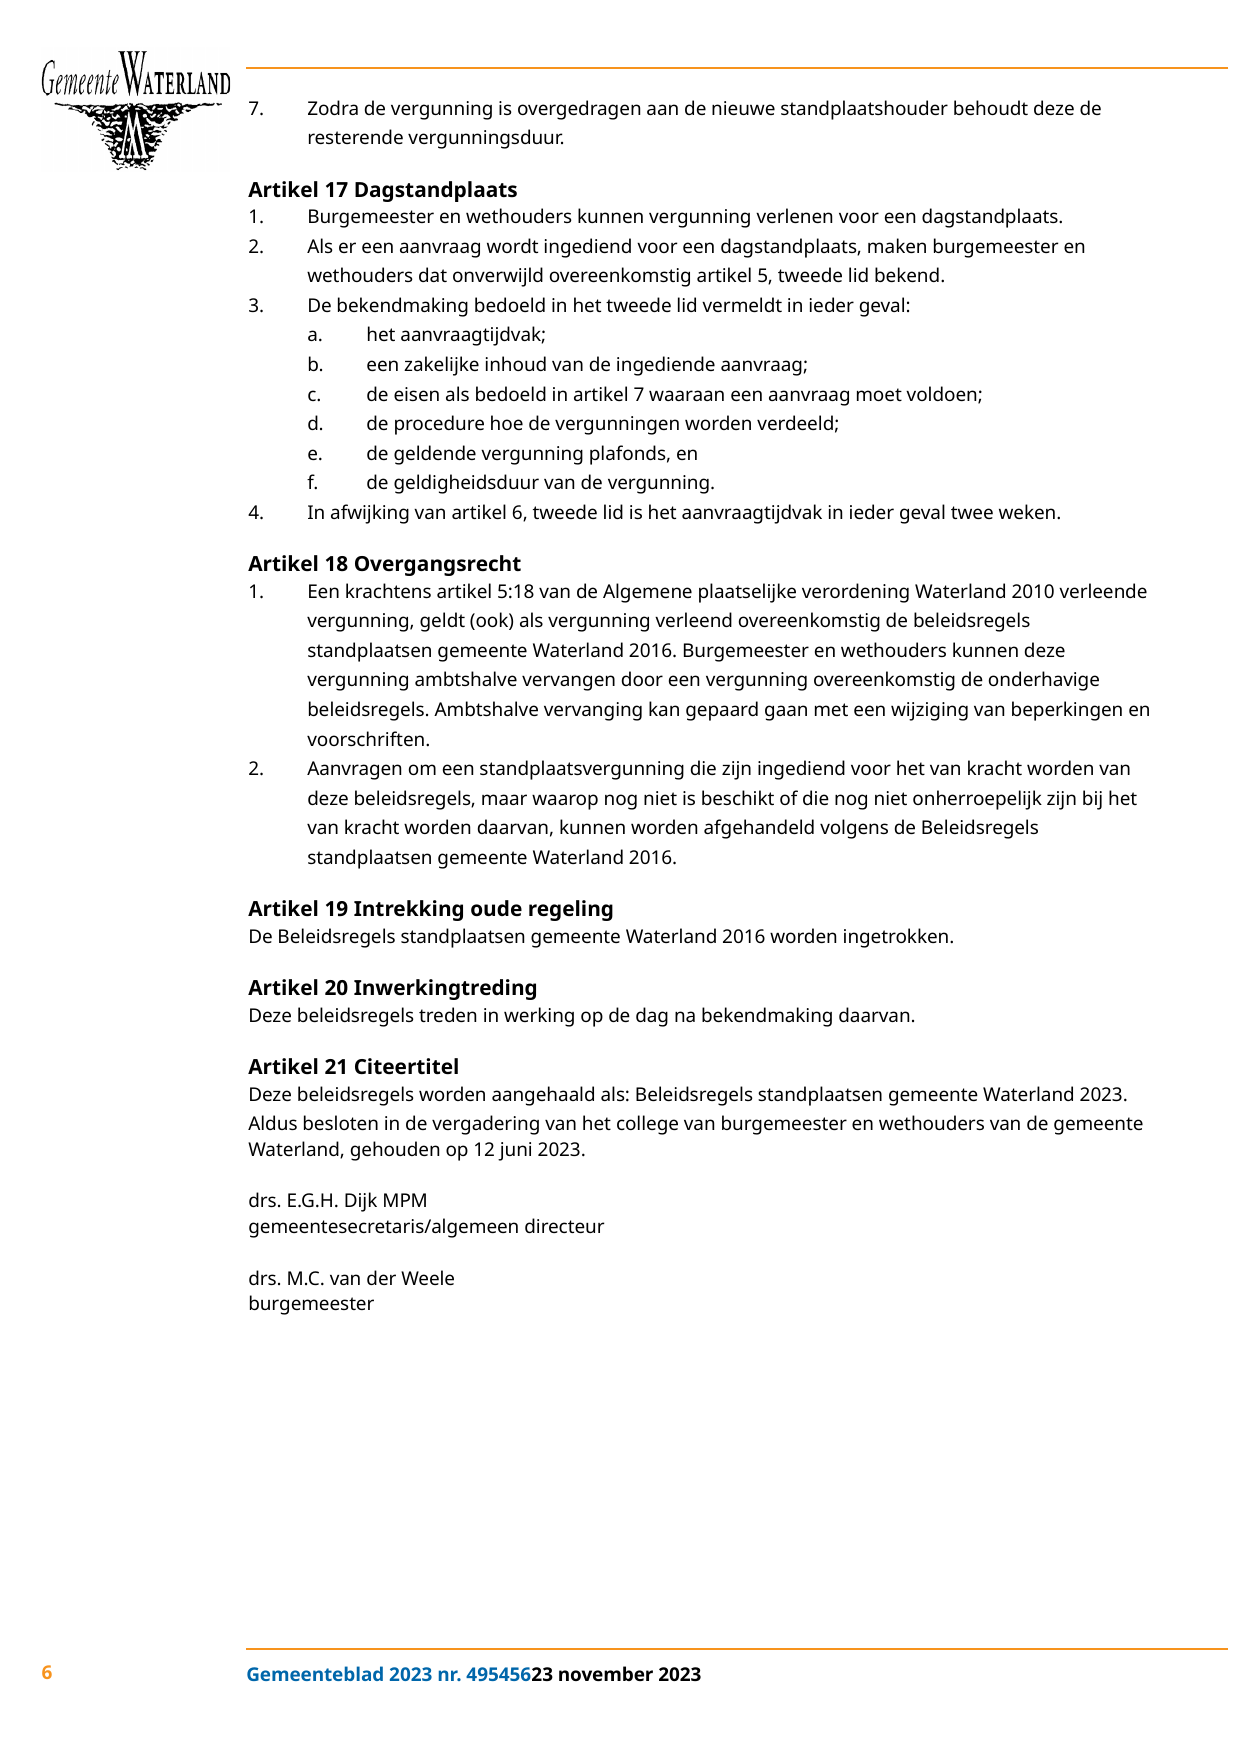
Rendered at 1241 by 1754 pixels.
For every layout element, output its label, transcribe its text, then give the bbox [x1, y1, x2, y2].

text De Beleidsregels standplaatsen gemeente Waterland 2016 worden ingetrokken. [248, 923, 1152, 949]
list In afwijking van artikel 6, tweede lid is het aanvraagtijdvak in ieder geval twee weken. [248, 499, 1152, 525]
picture [41, 47, 231, 172]
text Artikel 18 Overgangsrecht [248, 549, 1152, 578]
list Aanvragen om een standplaatsvergunning die zijn ingediend voor het van kracht worden van deze beleidsregels, maar waarop nog niet is beschikt of die nog niet onherroepelijk zijn bij het van kracht worden daarvan, kunnen worden afgehandeld volgens de Beleidsregels standplaatsen gemeente Waterland 2016. [248, 755, 1152, 870]
list Een krachtens artikel 5:18 van de Algemene plaatselijke verordening Waterland 2010 verleende vergunning, geldt (ook) als vergunning verleend overeenkomstig de beleidsregels standplaatsen gemeente Waterland 2016. Burgemeester en wethouders kunnen deze vergunning ambtshalve vervangen door een vergunning overeenkomstig de onderhavige beleidsregels. Ambtshalve vervanging kan gepaard gaan met een wijziging van beperkingen en voorschriften. [248, 578, 1152, 752]
list de geldende vergunning plafonds, en [307, 440, 1152, 466]
text Artikel 20 Inwerkingtreding [248, 973, 1152, 1002]
list de geldigheidsduur van de vergunning. [307, 469, 1152, 495]
text burgemeester [248, 1290, 1152, 1316]
text Deze beleidsregels worden aangehaald als: Beleidsregels standplaatsen gemeente Waterland 2023. [248, 1081, 1152, 1106]
list de procedure hoe de vergunningen worden verdeeld; [307, 410, 1152, 436]
text Artikel 19 Intrekking oude regeling [248, 894, 1152, 923]
list de eisen als bedoeld in artikel 7 waaraan een aanvraag moet voldoen; [307, 381, 1152, 406]
text drs. M.C. van der Weele [248, 1265, 1152, 1290]
text Artikel 21 Citeertitel [248, 1052, 1152, 1081]
list een zakelijke inhoud van de ingediende aanvraag; [307, 351, 1152, 377]
text Aldus besloten in de vergadering van het college van burgemeester en wethouders van de gemeente Waterland, gehouden op 12 juni 2023. [248, 1110, 1152, 1162]
list Zodra de vergunning is overgedragen aan de nieuwe standplaatshouder behoudt deze de resterende vergunningsduur. [248, 95, 1152, 150]
list Als er een aanvraag wordt ingediend voor een dagstandplaats, maken burgemeester en wethouders dat onverwijld overeenkomstig artikel 5, tweede lid bekend. [248, 233, 1152, 288]
list De bekendmaking bedoeld in het tweede lid vermeldt in ieder geval: [248, 292, 1152, 318]
text Deze beleidsregels treden in werking op de dag na bekendmaking daarvan. [248, 1002, 1152, 1028]
list het aanvraagtijdvak; [307, 322, 1152, 347]
text Artikel 17 Dagstandplaats [248, 175, 1152, 203]
list Burgemeester en wethouders kunnen vergunning verlenen voor een dagstandplaats. [248, 203, 1152, 229]
text drs. E.G.H. Dijk MPM [248, 1187, 1152, 1213]
text gemeentesecretaris/algemeen directeur [248, 1213, 1152, 1239]
